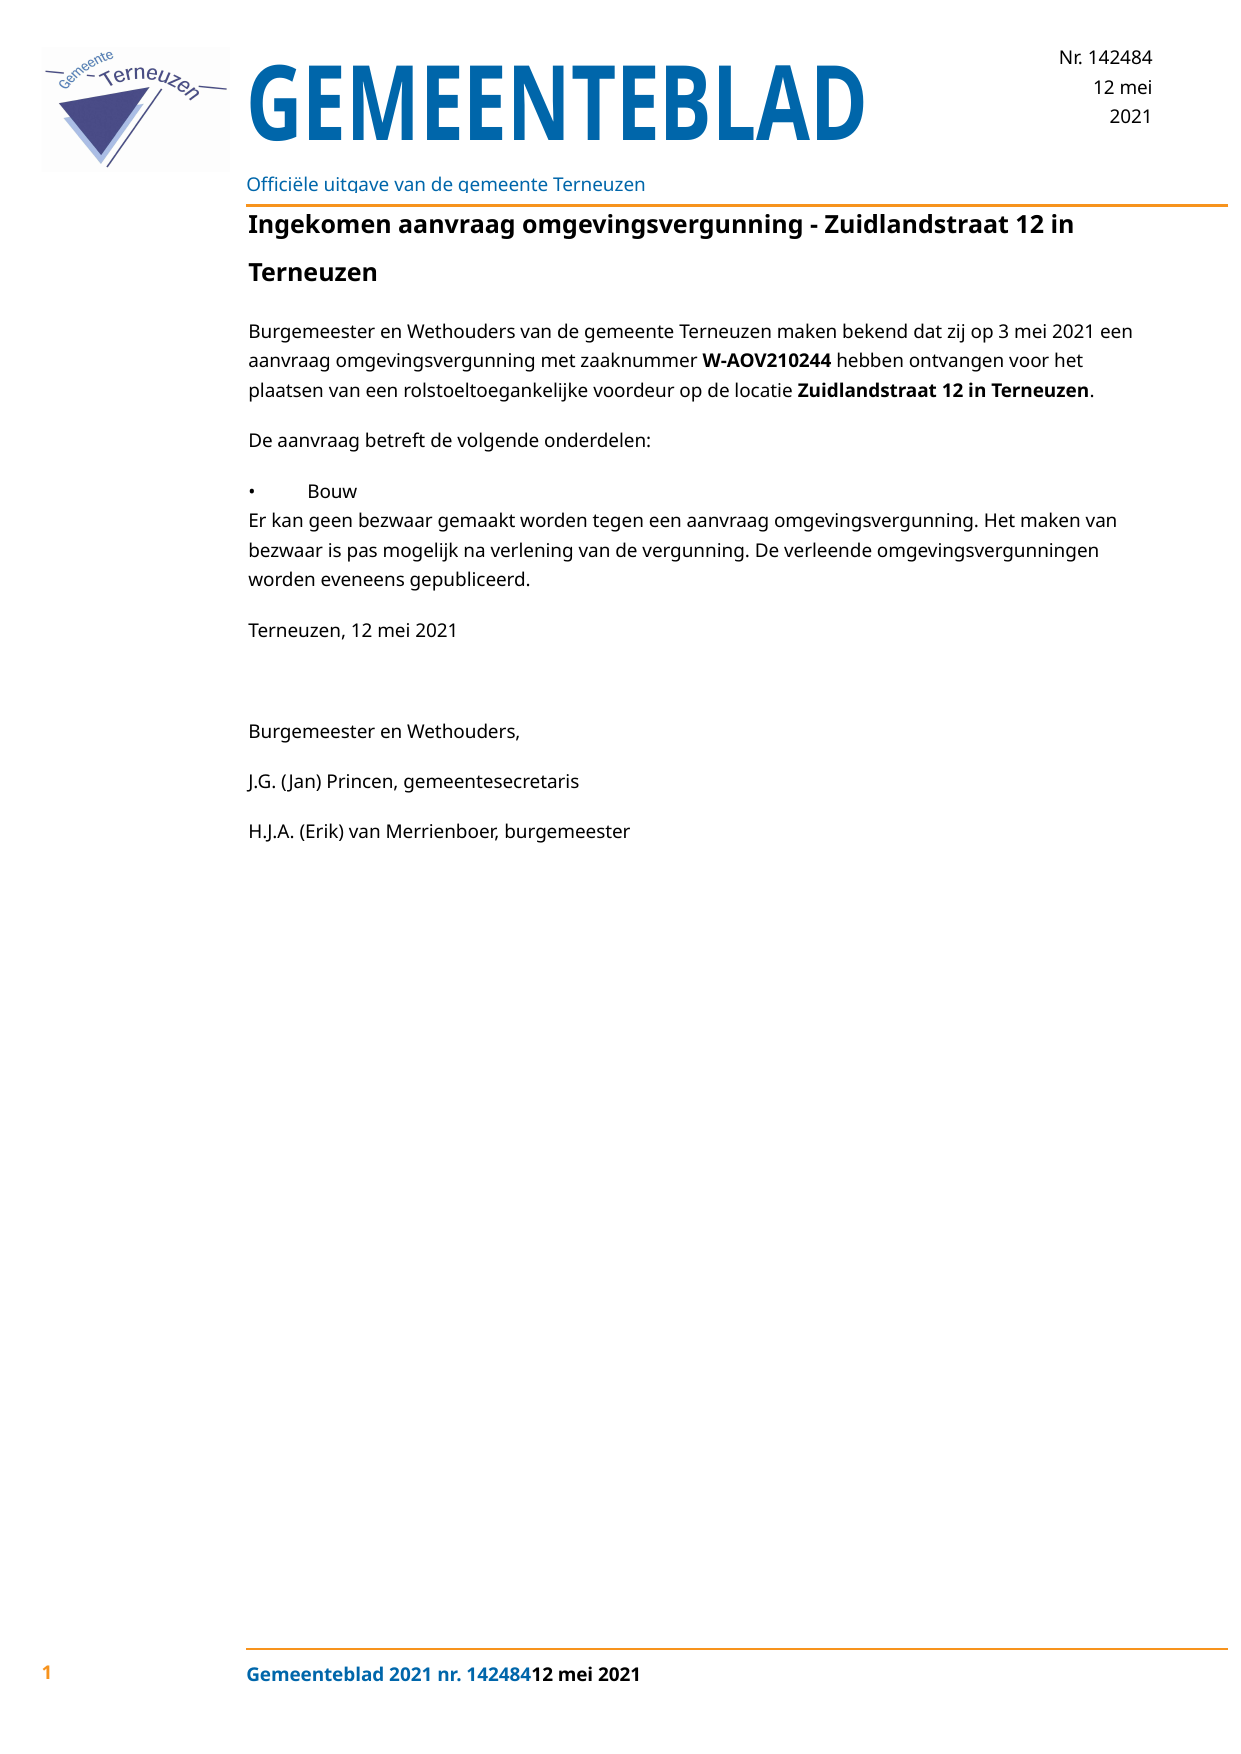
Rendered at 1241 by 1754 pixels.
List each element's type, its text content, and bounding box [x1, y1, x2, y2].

text Ingekomen aanvraag omgevingsvergunning - Zuidlandstraat 12 in Terneuzen [248, 207, 1152, 288]
text J.G. (Jan) Princen, gemeentesecretaris [248, 768, 1152, 794]
picture [41, 47, 231, 172]
text De aanvraag betreft de volgende onderdelen: [248, 427, 1152, 453]
text Burgemeester en Wethouders van de gemeente Terneuzen maken bekend dat zij op 3 mei 2021 een aanvraag omgevingsvergunning met zaaknummer W-AOV210244 hebben ontvangen voor het plaatsen van een rolstoeltoegankelijke voordeur op de locatie Zuidlandstraat 12 in Terneuzen. [248, 318, 1152, 403]
list Bouw [248, 478, 1152, 504]
text Terneuzen, 12 mei 2021 [248, 617, 1152, 643]
text Er kan geen bezwaar gemaakt worden tegen een aanvraag omgevingsvergunning. Het maken van bezwaar is pas mogelijk na verlening van de vergunning. De verleende omgevingsvergunningen worden eveneens gepubliceerd. [248, 507, 1152, 592]
text Burgemeester en Wethouders, [248, 718, 1152, 744]
text H.J.A. (Erik) van Merrienboer, burgemeester [248, 819, 1152, 844]
